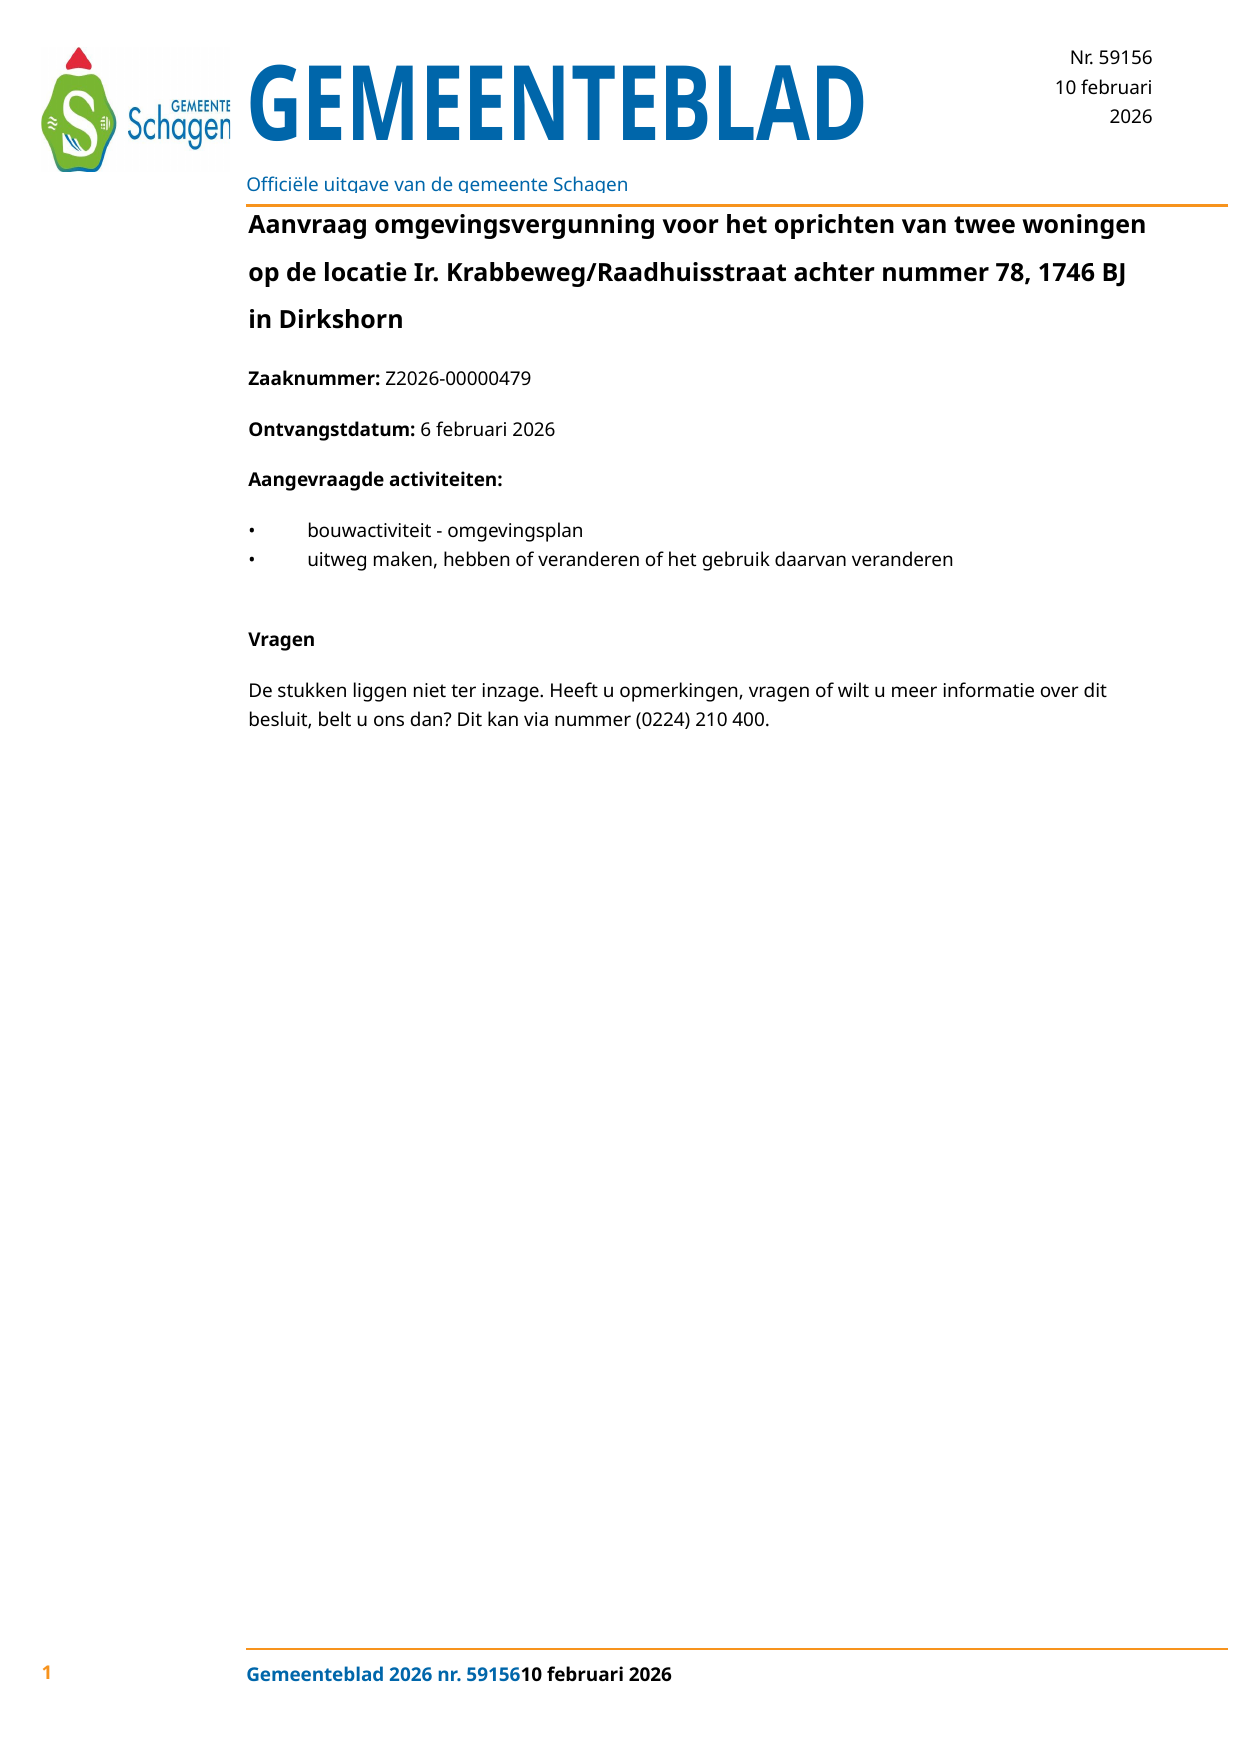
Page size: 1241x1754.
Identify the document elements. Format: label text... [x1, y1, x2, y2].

text Zaaknummer: Z2026-00000479 [248, 366, 1152, 391]
picture [41, 47, 231, 172]
text Vragen [248, 626, 1152, 652]
text De stukken liggen niet ter inzage. Heeft u opmerkingen, vragen of wilt u meer informatie over dit besluit, belt u ons dan? Dit kan via nummer (0224) 210 400. [248, 677, 1152, 732]
text Aangevraagde activiteiten: [248, 466, 1152, 492]
list uitweg maken, hebben of veranderen of het gebruik daarvan veranderen [248, 546, 1152, 572]
text Ontvangstdatum: 6 februari 2026 [248, 416, 1152, 442]
list bouwactiviteit - omgevingsplan [248, 517, 1152, 542]
text Aanvraag omgevingsvergunning voor het oprichten van twee woningen op de locatie Ir. Krabbeweg/Raadhuisstraat achter nummer 78, 1746 BJ in Dirkshorn [248, 207, 1152, 336]
